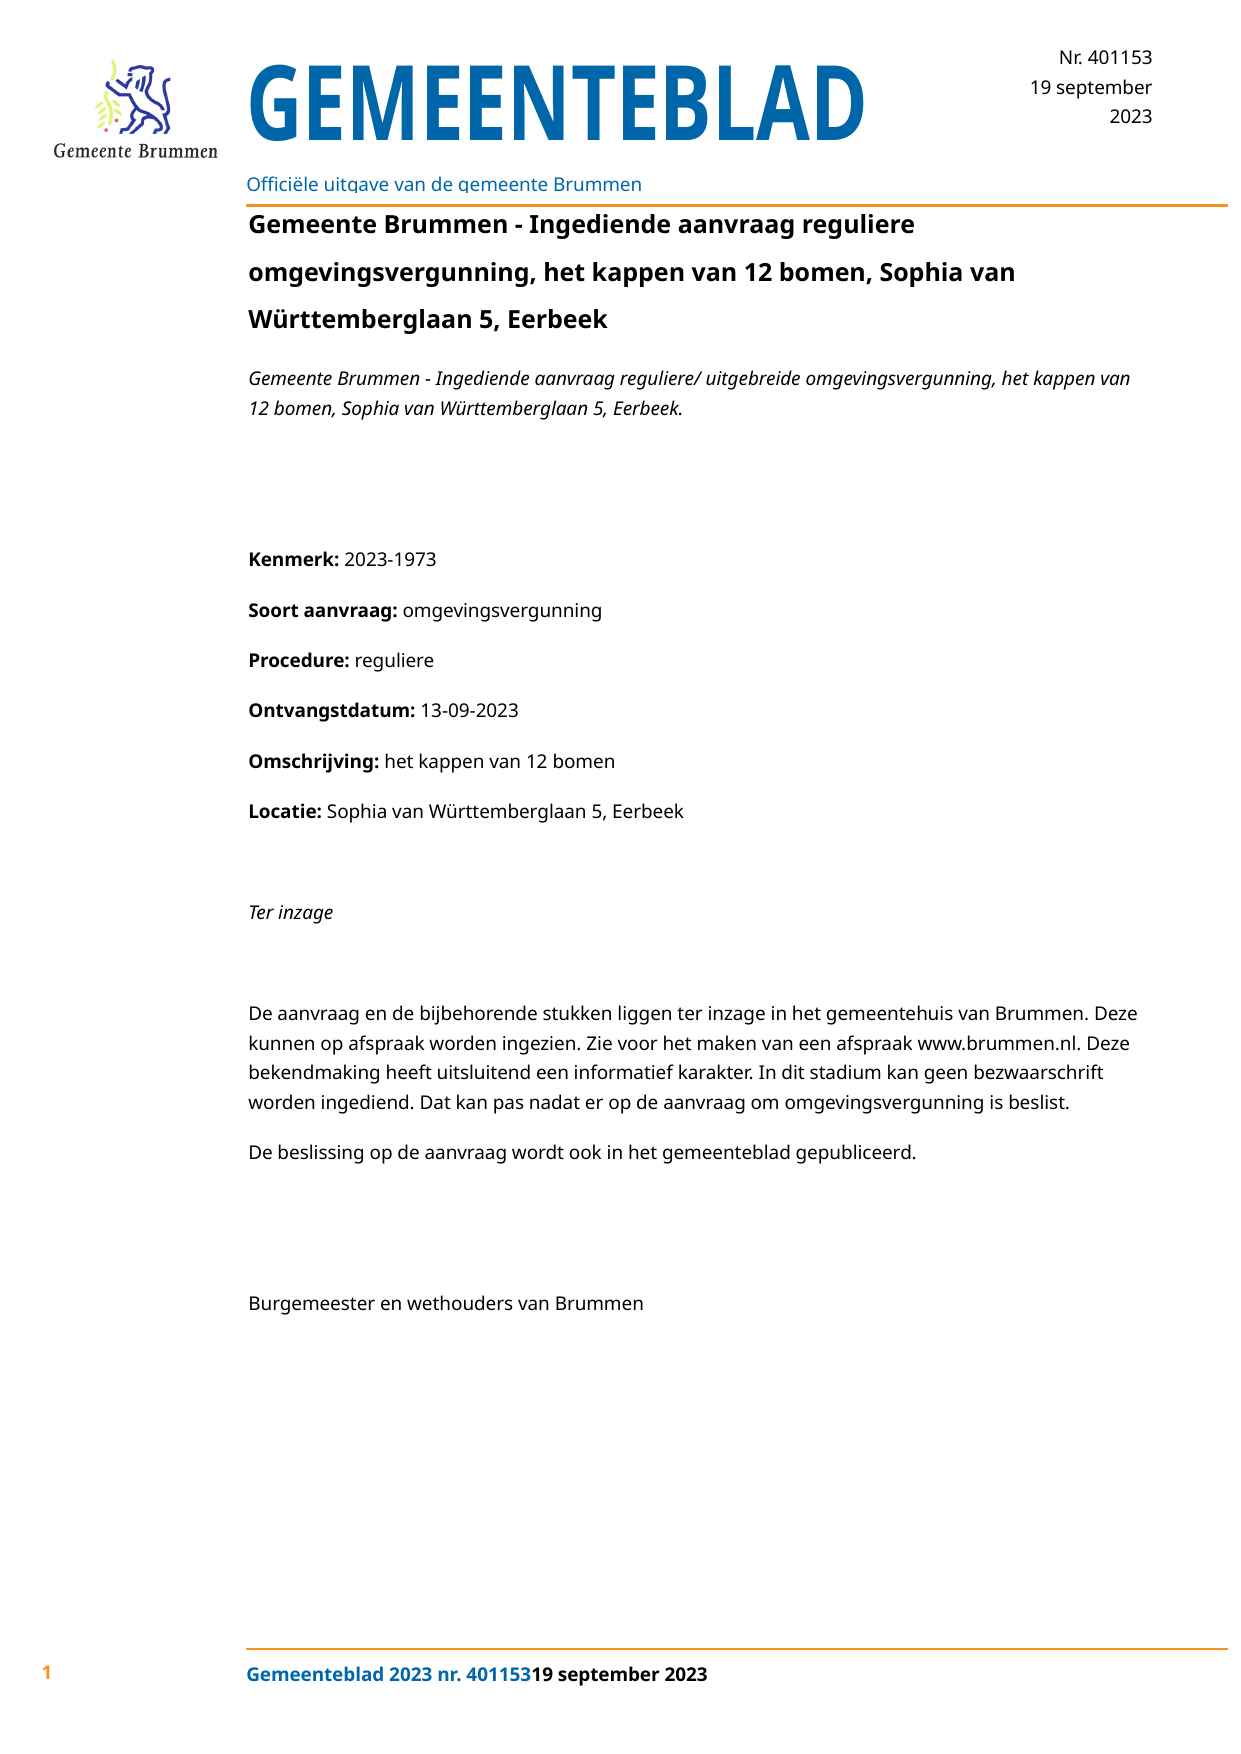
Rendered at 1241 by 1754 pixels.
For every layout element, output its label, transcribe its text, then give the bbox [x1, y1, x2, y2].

text Procedure: reguliere [248, 647, 1152, 673]
text Gemeente Brummen - Ingediende aanvraag reguliere/ uitgebreide omgevingsvergunning, het kappen van 12 bomen, Sophia van Württemberglaan 5, Eerbeek. [248, 366, 1152, 421]
text Omschrijving: het kappen van 12 bomen [248, 748, 1152, 774]
text Kenmerk: 2023-1973 [248, 546, 1152, 572]
text De beslissing op de aanvraag wordt ook in het gemeenteblad gepubliceerd. [248, 1139, 1152, 1165]
text Locatie: Sophia van Württemberglaan 5, Eerbeek [248, 798, 1152, 824]
text Ter inzage [248, 899, 1152, 925]
text Burgemeester en wethouders van Brummen [248, 1291, 1152, 1316]
text Ontvangstdatum: 13-09-2023 [248, 698, 1152, 723]
text Gemeente Brummen - Ingediende aanvraag reguliere omgevingsvergunning, het kappen van 12 bomen, Sophia van Württemberglaan 5, Eerbeek [248, 207, 1152, 336]
picture [41, 47, 231, 172]
text Soort aanvraag: omgevingsvergunning [248, 597, 1152, 622]
text De aanvraag en de bijbehorende stukken liggen ter inzage in het gemeentehuis van Brummen. Deze kunnen op afspraak worden ingezien. Zie voor het maken van een afspraak www.brummen.nl. Deze bekendmaking heeft uitsluitend een informatief karakter. In dit stadium kan geen bezwaarschrift worden ingediend. Dat kan pas nadat er op de aanvraag om omgevingsvergunning is beslist. [248, 1000, 1152, 1114]
